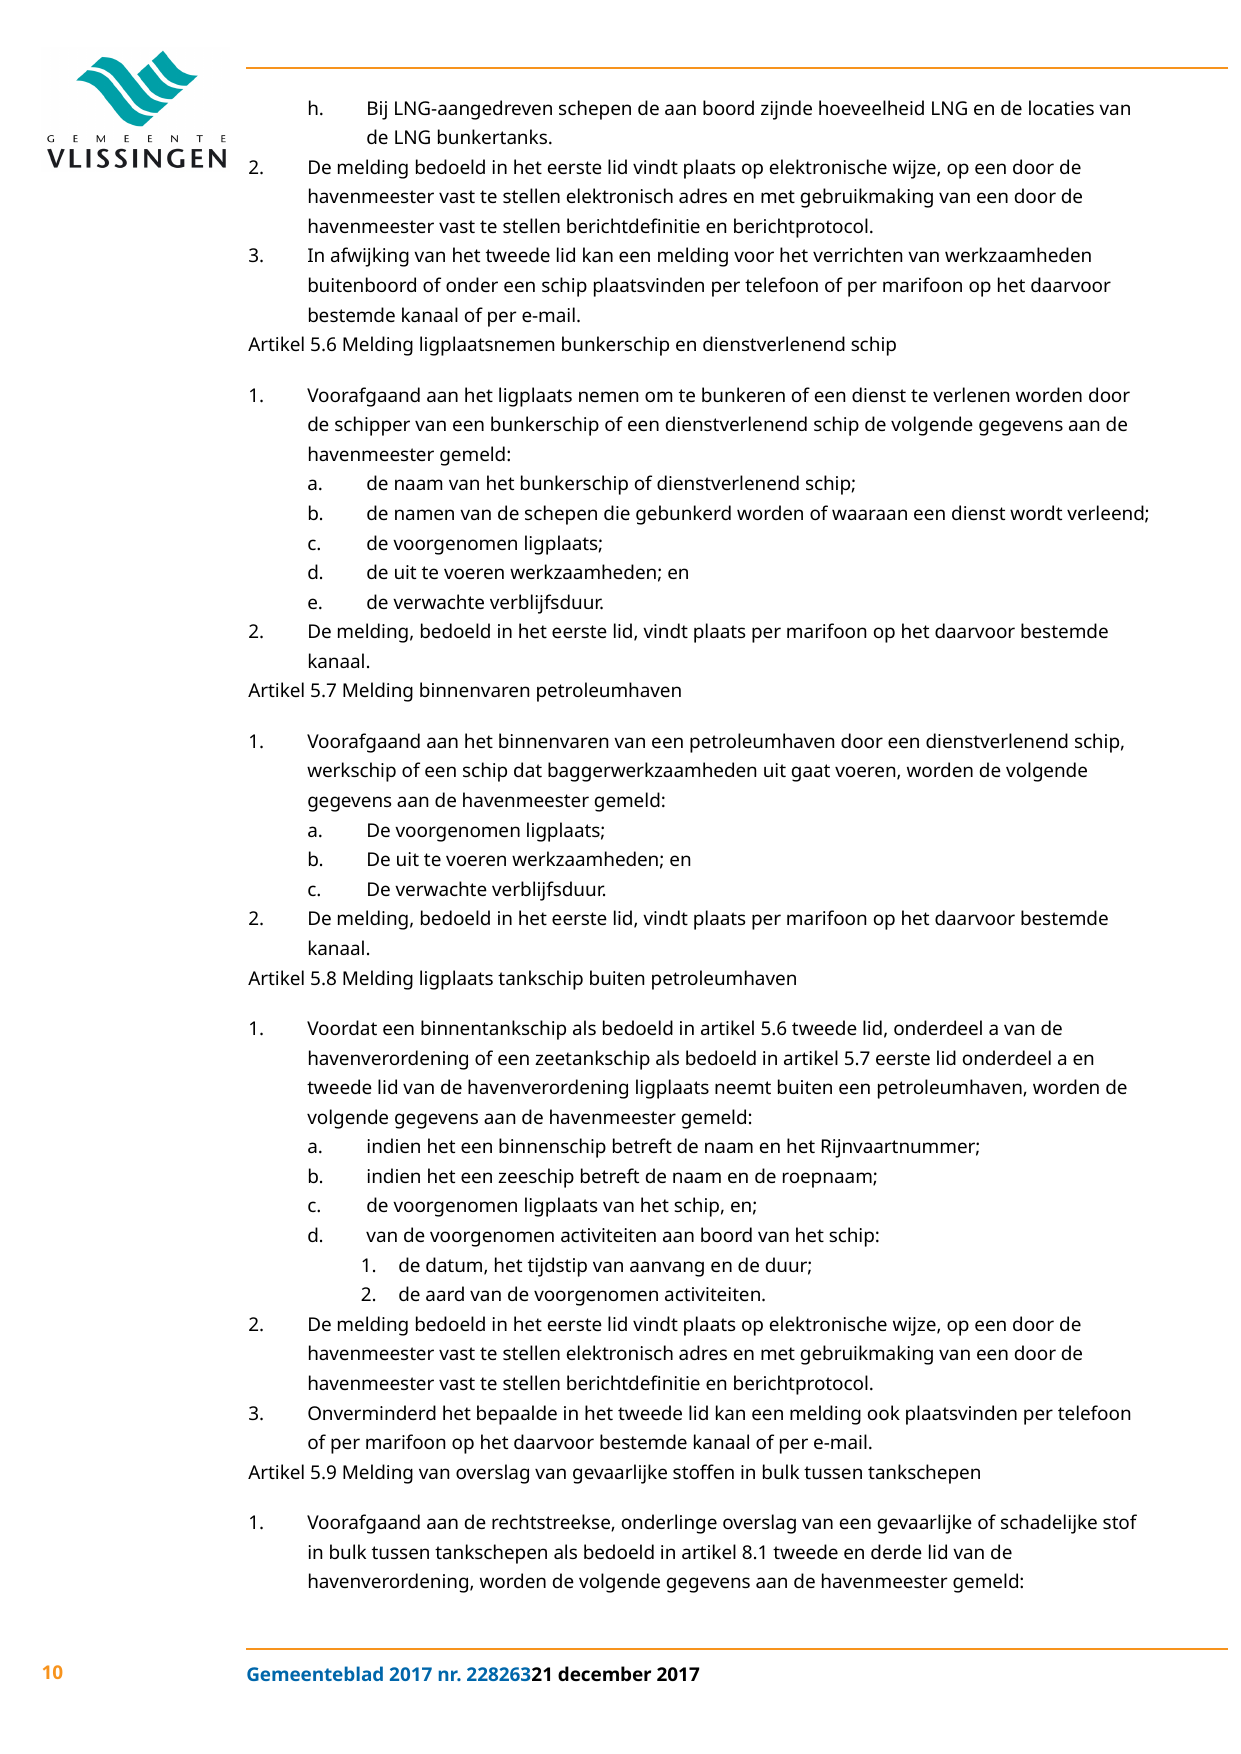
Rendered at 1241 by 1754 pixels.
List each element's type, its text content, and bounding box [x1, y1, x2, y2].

list In afwijking van het tweede lid kan een melding voor het verrichten van werkzaamheden buitenboord of onder een schip plaatsvinden per telefoon of per marifoon op het daarvoor bestemde kanaal of per e-mail. [248, 243, 1152, 328]
list Voorafgaand aan het ligplaats nemen om te bunkeren of een dienst te verlenen worden door de schipper van een bunkerschip of een dienstverlenend schip de volgende gegevens aan de havenmeester gemeld: [248, 382, 1152, 467]
list De melding bedoeld in het eerste lid vindt plaats op elektronische wijze, op een door de havenmeester vast te stellen elektronisch adres en met gebruikmaking van een door de havenmeester vast te stellen berichtdefinitie en berichtprotocol. [248, 1311, 1152, 1396]
list de namen van de schepen die gebunkerd worden of waaraan een dienst wordt verleend; [307, 500, 1152, 526]
list de naam van het bunkerschip of dienstverlenend schip; [307, 471, 1152, 496]
list De voorgenomen ligplaats; [307, 817, 1152, 843]
list de verwachte verblijfsduur. [307, 589, 1152, 615]
list de aard van de voorgenomen activiteiten. [361, 1281, 1152, 1307]
list de voorgenomen ligplaats van het schip, en; [307, 1193, 1152, 1218]
list indien het een binnenschip betreft de naam en het Rijnvaartnummer; [307, 1133, 1152, 1159]
list Voordat een binnentankschip als bedoeld in artikel 5.6 tweede lid, onderdeel a van de havenverordening of een zeetankschip als bedoeld in artikel 5.7 eerste lid onderdeel a en tweede lid van de havenverordening ligplaats neemt buiten een petroleumhaven, worden de volgende gegevens aan de havenmeester gemeld: [248, 1015, 1152, 1130]
list de voorgenomen ligplaats; [307, 530, 1152, 556]
text Artikel 5.6 Melding ligplaatsnemen bunkerschip en dienstverlenend schip [248, 331, 1152, 357]
list Bij LNG-aangedreven schepen de aan boord zijnde hoeveelheid LNG en de locaties van de LNG bunkertanks. [307, 95, 1152, 150]
list De melding, bedoeld in het eerste lid, vindt plaats per marifoon op het daarvoor bestemde kanaal. [248, 906, 1152, 961]
list de datum, het tijdstip van aanvang en de duur; [361, 1252, 1152, 1278]
list De melding, bedoeld in het eerste lid, vindt plaats per marifoon op het daarvoor bestemde kanaal. [248, 618, 1152, 674]
list De melding bedoeld in het eerste lid vindt plaats op elektronische wijze, op een door de havenmeester vast te stellen elektronisch adres en met gebruikmaking van een door de havenmeester vast te stellen berichtdefinitie en berichtprotocol. [248, 154, 1152, 239]
text Artikel 5.9 Melding van overslag van gevaarlijke stoffen in bulk tussen tankschepen [248, 1459, 1152, 1485]
list de uit te voeren werkzaamheden; en [307, 559, 1152, 585]
list De uit te voeren werkzaamheden; en [307, 846, 1152, 872]
list Voorafgaand aan de rechtstreekse, onderlinge overslag van een gevaarlijke of schadelijke stof in bulk tussen tankschepen als bedoeld in artikel 8.1 tweede en derde lid van de havenverordening, worden de volgende gegevens aan de havenmeester gemeld: [248, 1509, 1152, 1594]
list Onverminderd het bepaalde in het tweede lid kan een melding ook plaatsvinden per telefoon of per marifoon op het daarvoor bestemde kanaal of per e-mail. [248, 1400, 1152, 1455]
text Artikel 5.7 Melding binnenvaren petroleumhaven [248, 678, 1152, 703]
list indien het een zeeschip betreft de naam en de roepnaam; [307, 1163, 1152, 1189]
list van de voorgenomen activiteiten aan boord van het schip: [307, 1222, 1152, 1248]
list De verwachte verblijfsduur. [307, 876, 1152, 902]
text Artikel 5.8 Melding ligplaats tankschip buiten petroleumhaven [248, 965, 1152, 991]
picture [41, 47, 231, 172]
list Voorafgaand aan het binnenvaren van een petroleumhaven door een dienstverlenend schip, werkschip of een schip dat baggerwerkzaamheden uit gaat voeren, worden de volgende gegevens aan de havenmeester gemeld: [248, 728, 1152, 813]
